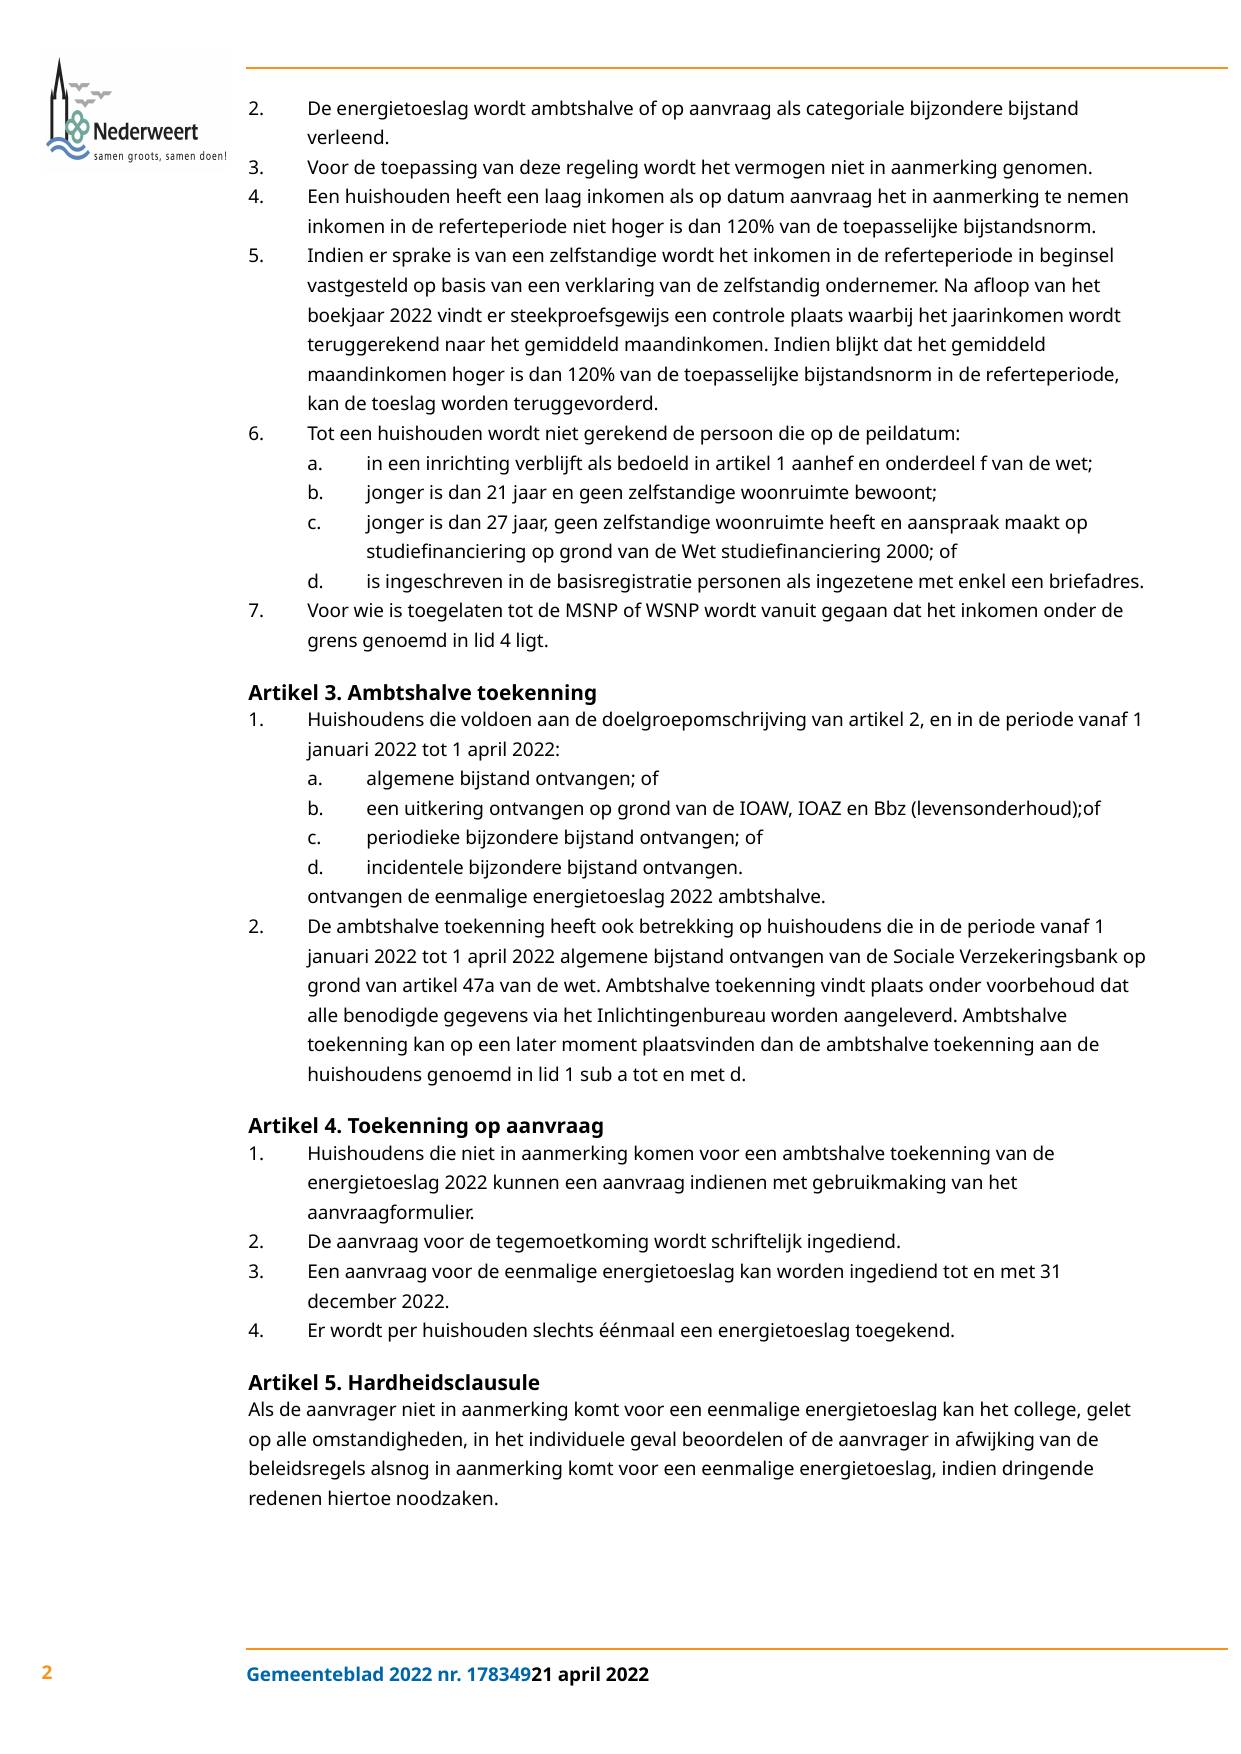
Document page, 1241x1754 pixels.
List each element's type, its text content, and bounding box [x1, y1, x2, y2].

list in een inrichting verblijft als bedoeld in artikel 1 aanhef en onderdeel f van de wet; [307, 450, 1152, 476]
list jonger is dan 27 jaar, geen zelfstandige woonruimte heeft en aanspraak maakt op studiefinanciering op grond van de Wet studiefinanciering 2000; of [307, 509, 1152, 564]
list Een aanvraag voor de eenmalige energietoeslag kan worden ingediend tot en met 31 december 2022. [248, 1258, 1152, 1314]
list Voor wie is toegelaten tot de MSNP of WSNP wordt vanuit gegaan dat het inkomen onder de grens genoemd in lid 4 ligt. [248, 598, 1152, 653]
list incidentele bijzondere bijstand ontvangen. [307, 854, 1152, 880]
list ontvangen de eenmalige energietoeslag 2022 ambtshalve. [248, 884, 1152, 909]
list is ingeschreven in de basisregistratie personen als ingezetene met enkel een briefadres. [307, 568, 1152, 594]
text Artikel 3. Ambtshalve toekenning [248, 678, 1152, 706]
list De energietoeslag wordt ambtshalve of op aanvraag als categoriale bijzondere bijstand verleend. [248, 95, 1152, 150]
list Tot een huishouden wordt niet gerekend de persoon die op de peildatum: [248, 420, 1152, 446]
list De aanvraag voor de tegemoetkoming wordt schriftelijk ingediend. [248, 1229, 1152, 1254]
text Artikel 4. Toekenning op aanvraag [248, 1112, 1152, 1140]
text Als de aanvrager niet in aanmerking komt voor een eenmalige energietoeslag kan het college, gelet op alle omstandigheden, in het individuele geval beoordelen of de aanvrager in afwijking van de beleidsregels alsnog in aanmerking komt voor een eenmalige energietoeslag, indien dringende redenen hiertoe noodzaken. [248, 1396, 1152, 1511]
list Huishoudens die voldoen aan de doelgroepomschrijving van artikel 2, en in de periode vanaf 1 januari 2022 tot 1 april 2022: [248, 706, 1152, 761]
list De ambtshalve toekenning heeft ook betrekking op huishoudens die in de periode vanaf 1 januari 2022 tot 1 april 2022 algemene bijstand ontvangen van de Sociale Verzekeringsbank op grond van artikel 47a van de wet. Ambtshalve toekenning vindt plaats onder voorbehoud dat alle benodigde gegevens via het Inlichtingenbureau worden aangeleverd. Ambtshalve toekenning kan op een later moment plaatsvinden dan de ambtshalve toekenning aan de huishoudens genoemd in lid 1 sub a tot en met d. [248, 913, 1152, 1087]
list jonger is dan 21 jaar en geen zelfstandige woonruimte bewoont; [307, 479, 1152, 505]
list Er wordt per huishouden slechts éénmaal een energietoeslag toegekend. [248, 1317, 1152, 1343]
list Een huishouden heeft een laag inkomen als op datum aanvraag het in aanmerking te nemen inkomen in de referteperiode niet hoger is dan 120% van de toepasselijke bijstandsnorm. [248, 183, 1152, 239]
text Artikel 5. Hardheidsclausule [248, 1368, 1152, 1396]
list algemene bijstand ontvangen; of [307, 765, 1152, 791]
picture [41, 47, 231, 172]
list Voor de toepassing van deze regeling wordt het vermogen niet in aanmerking genomen. [248, 154, 1152, 180]
list periodieke bijzondere bijstand ontvangen; of [307, 824, 1152, 850]
list Huishoudens die niet in aanmerking komen voor een ambtshalve toekenning van de energietoeslag 2022 kunnen een aanvraag indienen met gebruikmaking van het aanvraagformulier. [248, 1140, 1152, 1225]
list Indien er sprake is van een zelfstandige wordt het inkomen in de referteperiode in beginsel vastgesteld op basis van een verklaring van de zelfstandig ondernemer. Na afloop van het boekjaar 2022 vindt er steekproefsgewijs een controle plaats waarbij het jaarinkomen wordt teruggerekend naar het gemiddeld maandinkomen. Indien blijkt dat het gemiddeld maandinkomen hoger is dan 120% van de toepasselijke bijstandsnorm in de referteperiode, kan de toeslag worden teruggevorderd. [248, 243, 1152, 416]
list een uitkering ontvangen op grond van de IOAW, IOAZ en Bbz (levensonderhoud);of [307, 795, 1152, 821]
